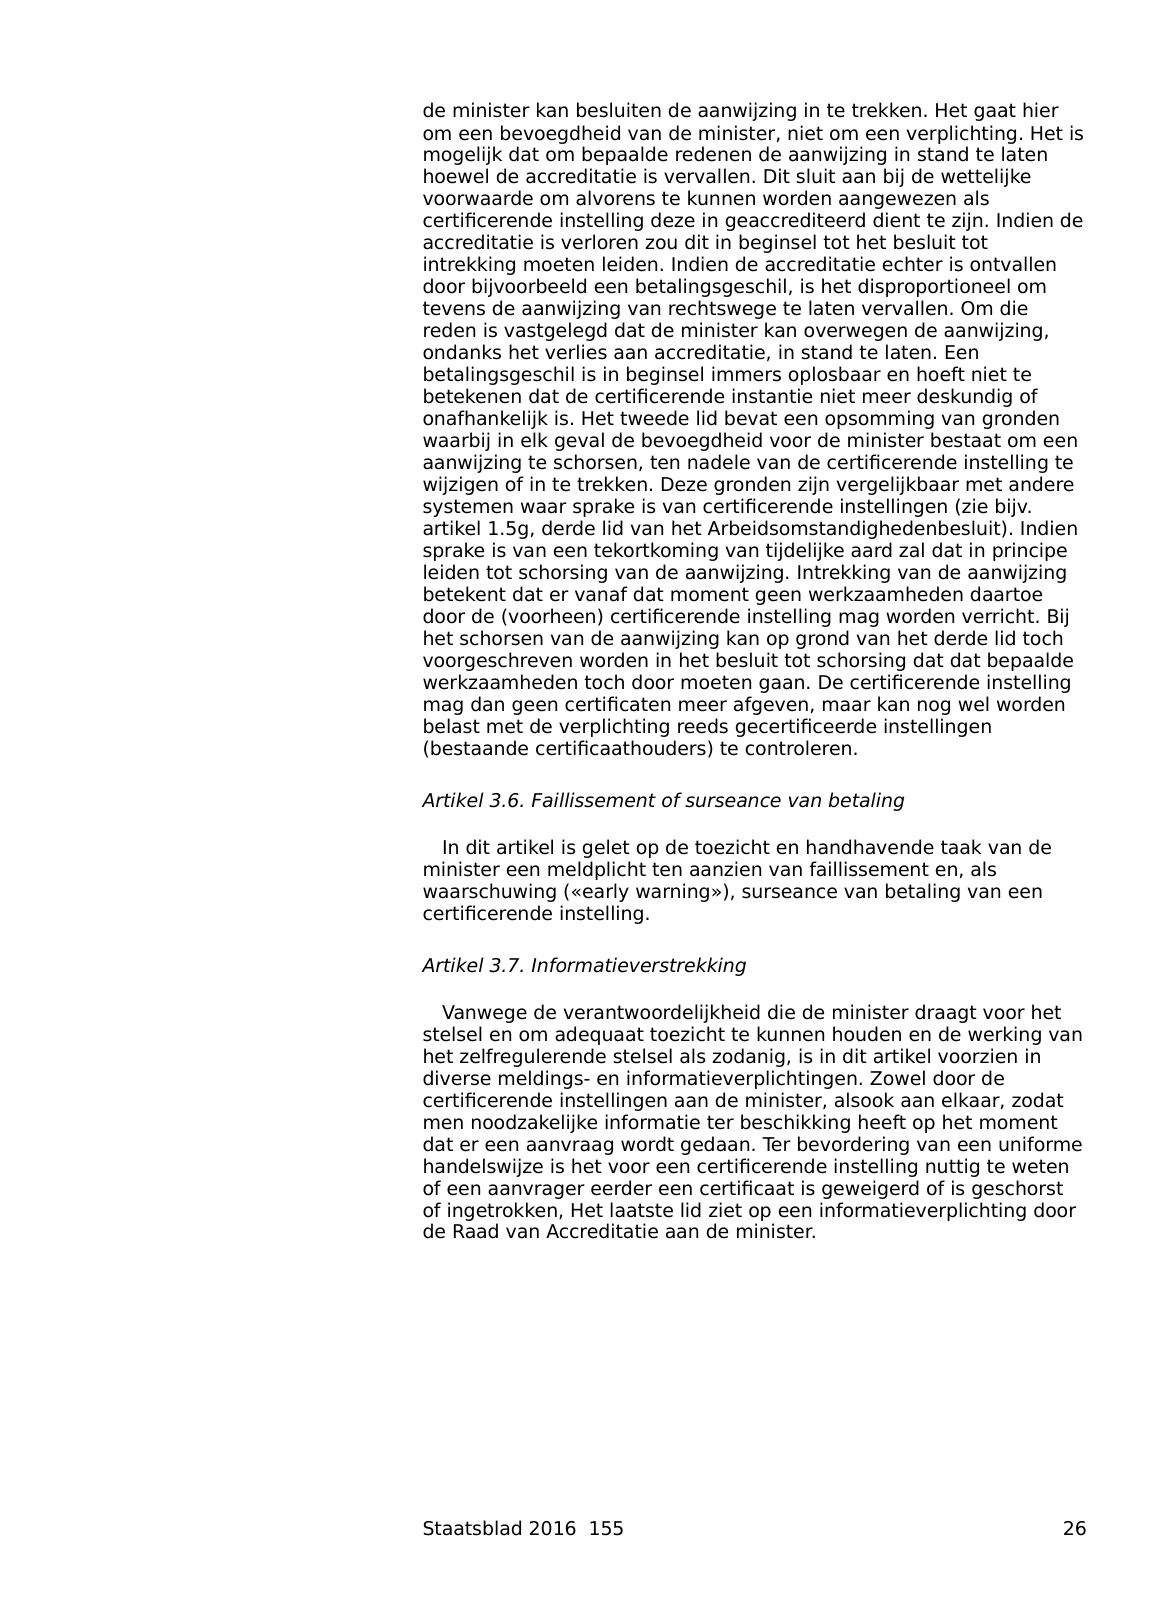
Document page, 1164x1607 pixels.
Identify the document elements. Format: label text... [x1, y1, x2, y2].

text de minister kan besluiten de aanwijzing in te trekken. Het gaat hier om een bevoegdheid van de minister, niet om een verplichting. Het is mogelijk dat om bepaalde redenen de aanwijzing in stand te laten hoewel de accreditatie is vervallen. Dit sluit aan bij de wettelijke voorwaarde om alvorens te kunnen worden aangewezen als certificerende instelling deze in geaccrediteerd dient te zijn. Indien de accreditatie is verloren zou dit in beginsel tot het besluit tot intrekking moeten leiden. Indien de accreditatie echter is ontvallen door bijvoorbeeld een betalingsgeschil, is het disproportioneel om tevens de aanwijzing van rechtswege te laten vervallen. Om die reden is vastgelegd dat de minister kan overwegen de aanwijzing, ondanks het verlies aan accreditatie, in stand te laten. Een betalingsgeschil is in beginsel immers oplosbaar en hoeft niet te betekenen dat de certificerende instantie niet meer deskundig of onafhankelijk is. Het tweede lid bevat een opsomming van gronden waarbij in elk geval de bevoegdheid voor de minister bestaat om een aanwijzing te schorsen, ten nadele van de certificerende instelling te wijzigen of in te trekken. Deze gronden zijn vergelijkbaar met andere systemen waar sprake is van certificerende instellingen (zie bijv. artikel 1.5g, derde lid van het Arbeidsomstandighedenbesluit). Indien sprake is van een tekortkoming van tijdelijke aard zal dat in principe leiden tot schorsing van de aanwijzing. Intrekking van de aanwijzing betekent dat er vanaf dat moment geen werkzaamheden daartoe door de (voorheen) certificerende instelling mag worden verricht. Bij het schorsen van de aanwijzing kan op grond van het derde lid toch voorgeschreven worden in het besluit tot schorsing dat dat bepaalde werkzaamheden toch door moeten gaan. De certificerende instelling mag dan geen certificaten meer afgeven, maar kan nog wel worden belast met de verplichting reeds gecertificeerde instellingen (bestaande certificaathouders) te controleren. [422, 100, 1087, 760]
text Vanwege de verantwoordelijkheid die de minister draagt voor het stelsel en om adequaat toezicht te kunnen houden en de werking van het zelfregulerende stelsel als zodanig, is in dit artikel voorzien in diverse meldings- en informatieverplichtingen. Zowel door de certificerende instellingen aan de minister, alsook aan elkaar, zodat men noodzakelijke informatie ter beschikking heeft op het moment dat er een aanvraag wordt gedaan. Ter bevordering van een uniforme handelswijze is het voor een certificerende instelling nuttig te weten of een aanvrager eerder een certificaat is geweigerd of is geschorst of ingetrokken, Het laatste lid ziet op een informatieverplichting door de Raad van Accreditatie aan de minister. [422, 1002, 1087, 1243]
subtitle Artikel 3.6. Faillissement of surseance van betaling [422, 790, 1087, 812]
text In dit artikel is gelet op de toezicht en handhavende taak van de minister een meldplicht ten aanzien van faillissement en, als waarschuwing («early warning»), surseance van betaling van een certificerende instelling. [422, 837, 1087, 925]
subtitle Artikel 3.7. Informatieverstrekking [422, 955, 1087, 977]
